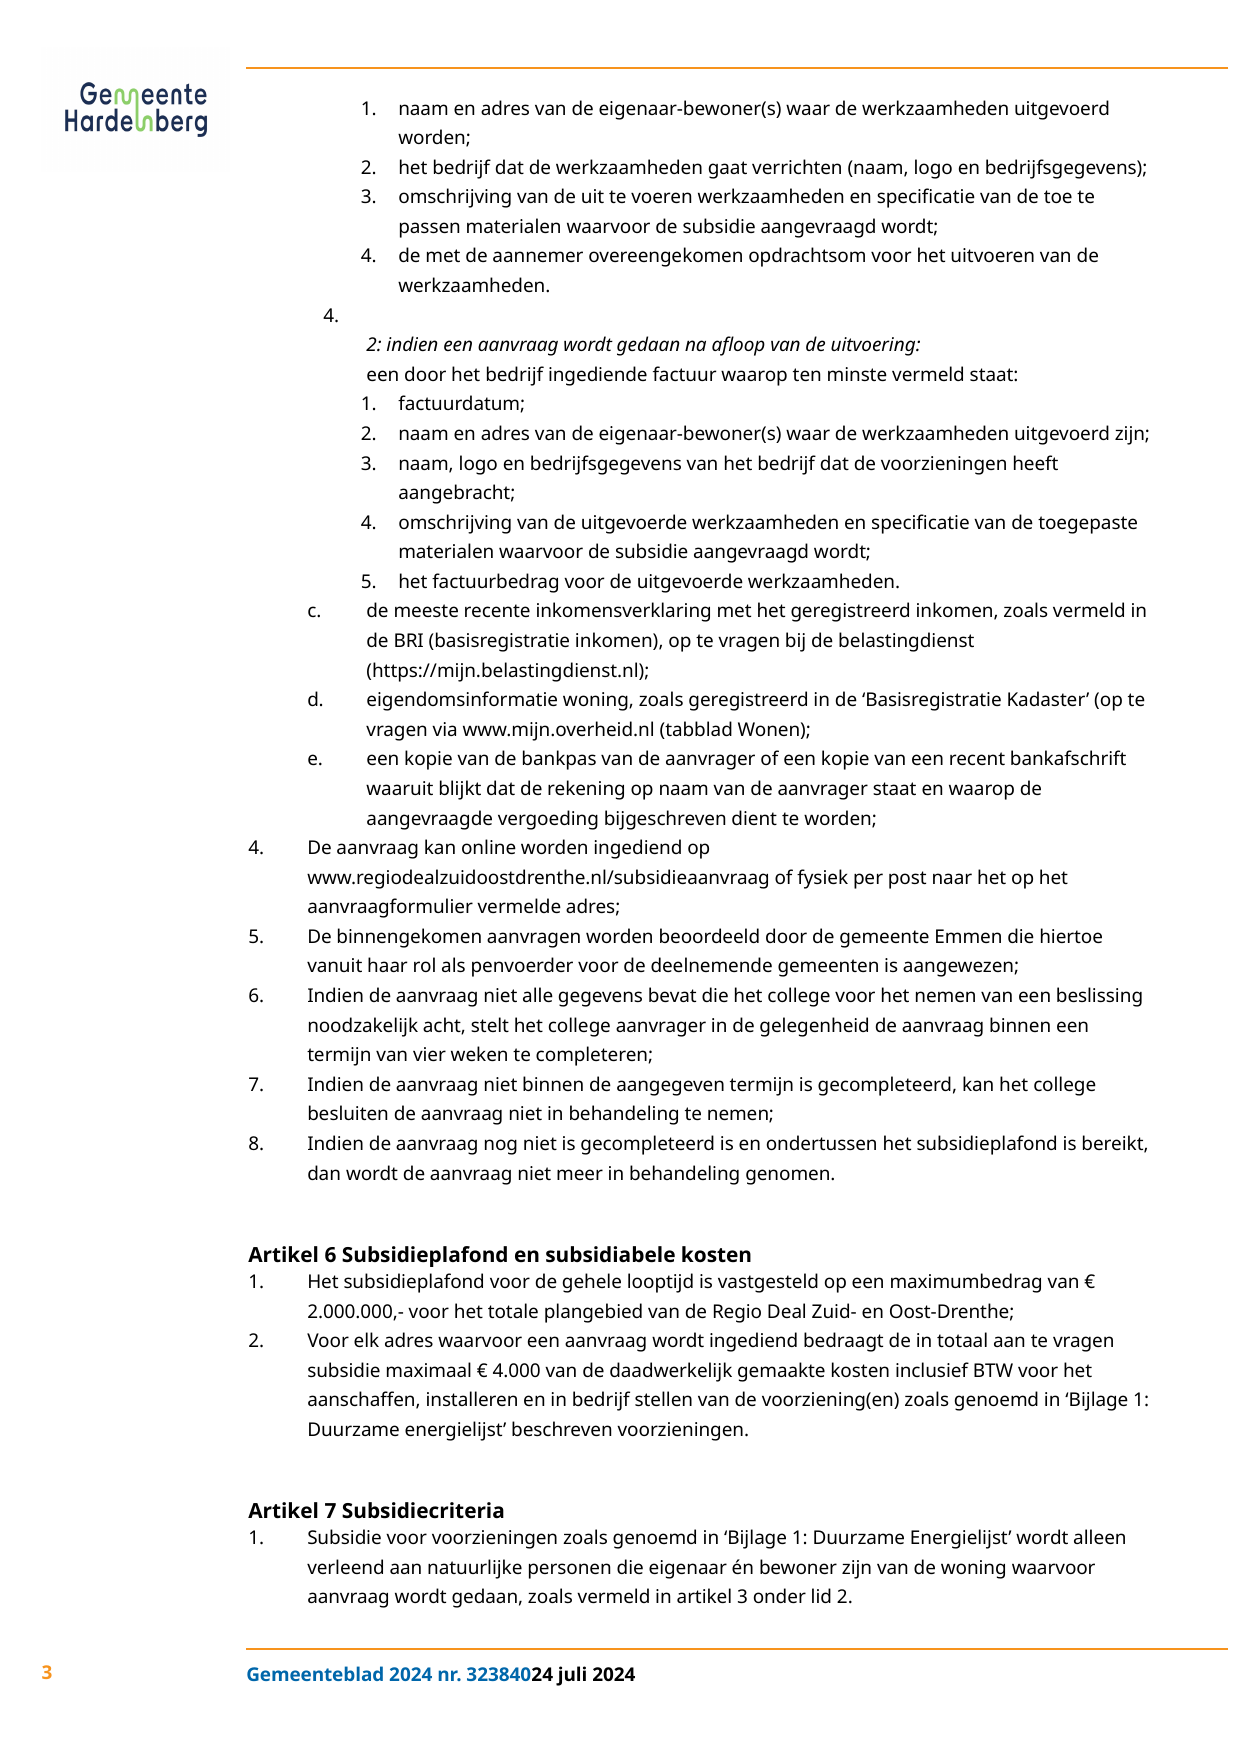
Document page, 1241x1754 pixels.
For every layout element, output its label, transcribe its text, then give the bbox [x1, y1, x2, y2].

list naam en adres van de eigenaar-bewoner(s) waar de werkzaamheden uitgevoerd worden; [361, 95, 1152, 150]
list factuurdatum; [361, 391, 1152, 416]
list De binnengekomen aanvragen worden beoordeeld door de gemeente Emmen die hiertoe vanuit haar rol als penvoerder voor de deelnemende gemeenten is aangewezen; [248, 923, 1152, 978]
list Indien de aanvraag nog niet is gecompleteerd is en ondertussen het subsidieplafond is bereikt, dan wordt de aanvraag niet meer in behandeling genomen. [248, 1130, 1152, 1186]
list Subsidie voor voorzieningen zoals genoemd in ‘Bijlage 1: Duurzame Energielijst’ wordt alleen verleend aan natuurlijke personen die eigenaar én bewoner zijn van de woning waarvoor aanvraag wordt gedaan, zoals vermeld in artikel 3 onder lid 2. [248, 1524, 1152, 1609]
list een kopie van de bankpas van de aanvrager of een kopie van een recent bankafschrift waaruit blijkt dat de rekening op naam van de aanvrager staat en waarop de aangevraagde vergoeding bijgeschreven dient te worden; [307, 746, 1152, 831]
picture [41, 47, 231, 172]
list omschrijving van de uit te voeren werkzaamheden en specificatie van de toe te passen materialen waarvoor de subsidie aangevraagd wordt; [361, 183, 1152, 239]
list eigendomsinformatie woning, zoals geregistreerd in de ‘Basisregistratie Kadaster’ (op te vragen via www.mijn.overheid.nl (tabblad Wonen); [307, 686, 1152, 742]
list de meeste recente inkomensverklaring met het geregistreerd inkomen, zoals vermeld in de BRI (basisregistratie inkomen), op te vragen bij de belastingdienst (https://mijn.belastingdienst.nl); [307, 598, 1152, 683]
list Het subsidieplafond voor de gehele looptijd is vastgesteld op een maximumbedrag van € 2.000.000,- voor het totale plangebied van de Regio Deal Zuid- en Oost-Drenthe; [248, 1268, 1152, 1323]
list De aanvraag kan online worden ingediend op www.regiodealzuidoostdrenthe.nl/subsidieaanvraag of fysiek per post naar het op het aanvraagformulier vermelde adres; [248, 834, 1152, 919]
list een door het bedrijf ingediende factuur waarop ten minste vermeld staat: [307, 361, 1152, 387]
list naam en adres van de eigenaar-bewoner(s) waar de werkzaamheden uitgevoerd zijn; [361, 420, 1152, 446]
list het bedrijf dat de werkzaamheden gaat verrichten (naam, logo en bedrijfsgegevens); [361, 154, 1152, 180]
list naam, logo en bedrijfsgegevens van het bedrijf dat de voorzieningen heeft aangebracht; [361, 450, 1152, 505]
list 2: indien een aanvraag wordt gedaan na afloop van de uitvoering: [307, 331, 1152, 357]
list omschrijving van de uitgevoerde werkzaamheden en specificatie van de toegepaste materialen waarvoor de subsidie aangevraagd wordt; [361, 509, 1152, 564]
list de met de aannemer overeengekomen opdrachtsom voor het uitvoeren van de werkzaamheden. [361, 243, 1152, 298]
text Artikel 7 Subsidiecriteria [248, 1496, 1152, 1524]
list het factuurbedrag voor de uitgevoerde werkzaamheden. [361, 568, 1152, 594]
list Indien de aanvraag niet binnen de aangegeven termijn is gecompleteerd, kan het college besluiten de aanvraag niet in behandeling te nemen; [248, 1071, 1152, 1126]
list Indien de aanvraag niet alle gegevens bevat die het college voor het nemen van een beslissing noodzakelijk acht, stelt het college aanvrager in de gelegenheid de aanvraag binnen een termijn van vier weken te completeren; [248, 982, 1152, 1067]
list Voor elk adres waarvoor een aanvraag wordt ingediend bedraagt de in totaal aan te vragen subsidie maximaal € 4.000 van de daadwerkelijk gemaakte kosten inclusief BTW voor het aanschaffen, installeren en in bedrijf stellen van de voorziening(en) zoals genoemd in ‘Bijlage 1: Duurzame energielijst’ beschreven voorzieningen. [248, 1327, 1152, 1442]
text Artikel 6 Subsidieplafond en subsidiabele kosten [248, 1240, 1152, 1268]
